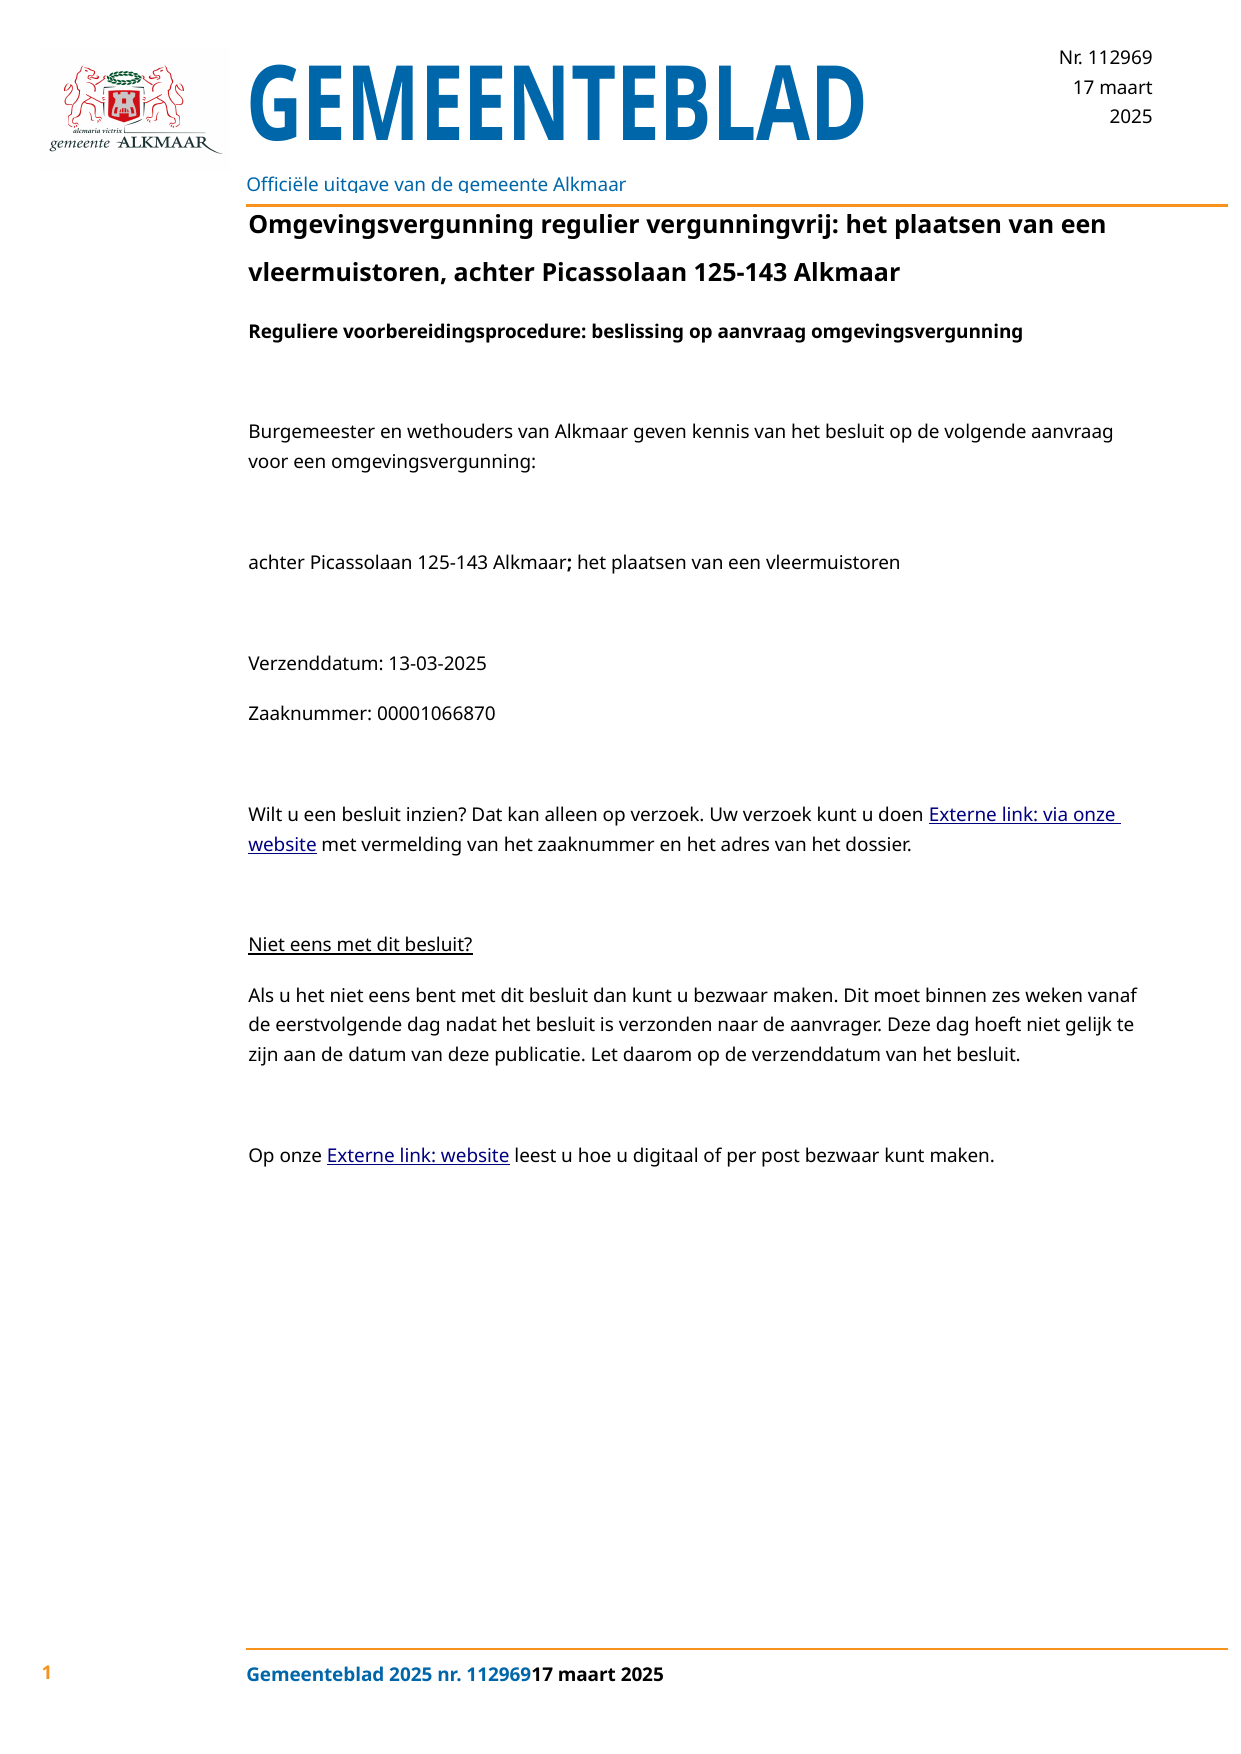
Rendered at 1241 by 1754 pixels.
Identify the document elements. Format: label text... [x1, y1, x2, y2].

text achter Picassolaan 125-143 Alkmaar; het plaatsen van een vleermuistoren [248, 549, 1152, 575]
text Als u het niet eens bent met dit besluit dan kunt u bezwaar maken. Dit moet binnen zes weken vanaf de eerstvolgende dag nadat het besluit is verzonden naar de aanvrager. Deze dag hoeft niet gelijk te zijn aan de datum van deze publicatie. Let daarom op de verzenddatum van het besluit. [248, 982, 1152, 1067]
text Niet eens met dit besluit? [248, 932, 1152, 957]
text Zaaknummer: 00001066870 [248, 700, 1152, 726]
text Reguliere voorbereidingsprocedure: beslissing op aanvraag omgevingsvergunning [248, 318, 1152, 344]
text Burgemeester en wethouders van Alkmaar geven kennis van het besluit op de volgende aanvraag voor een omgevingsvergunning: [248, 419, 1152, 474]
text Wilt u een besluit inzien? Dat kan alleen op verzoek. Uw verzoek kunt u doen Externe link: via onze website met vermelding van het zaaknummer en het adres van het dossier. [248, 801, 1152, 857]
text Verzenddatum: 13-03-2025 [248, 650, 1152, 676]
picture [41, 47, 231, 172]
text Op onze Externe link: website leest u hoe u digitaal of per post bezwaar kunt maken. [248, 1142, 1152, 1168]
text Omgevingsvergunning regulier vergunningvrij: het plaatsen van een vleermuistoren, achter Picassolaan 125-143 Alkmaar [248, 207, 1152, 288]
